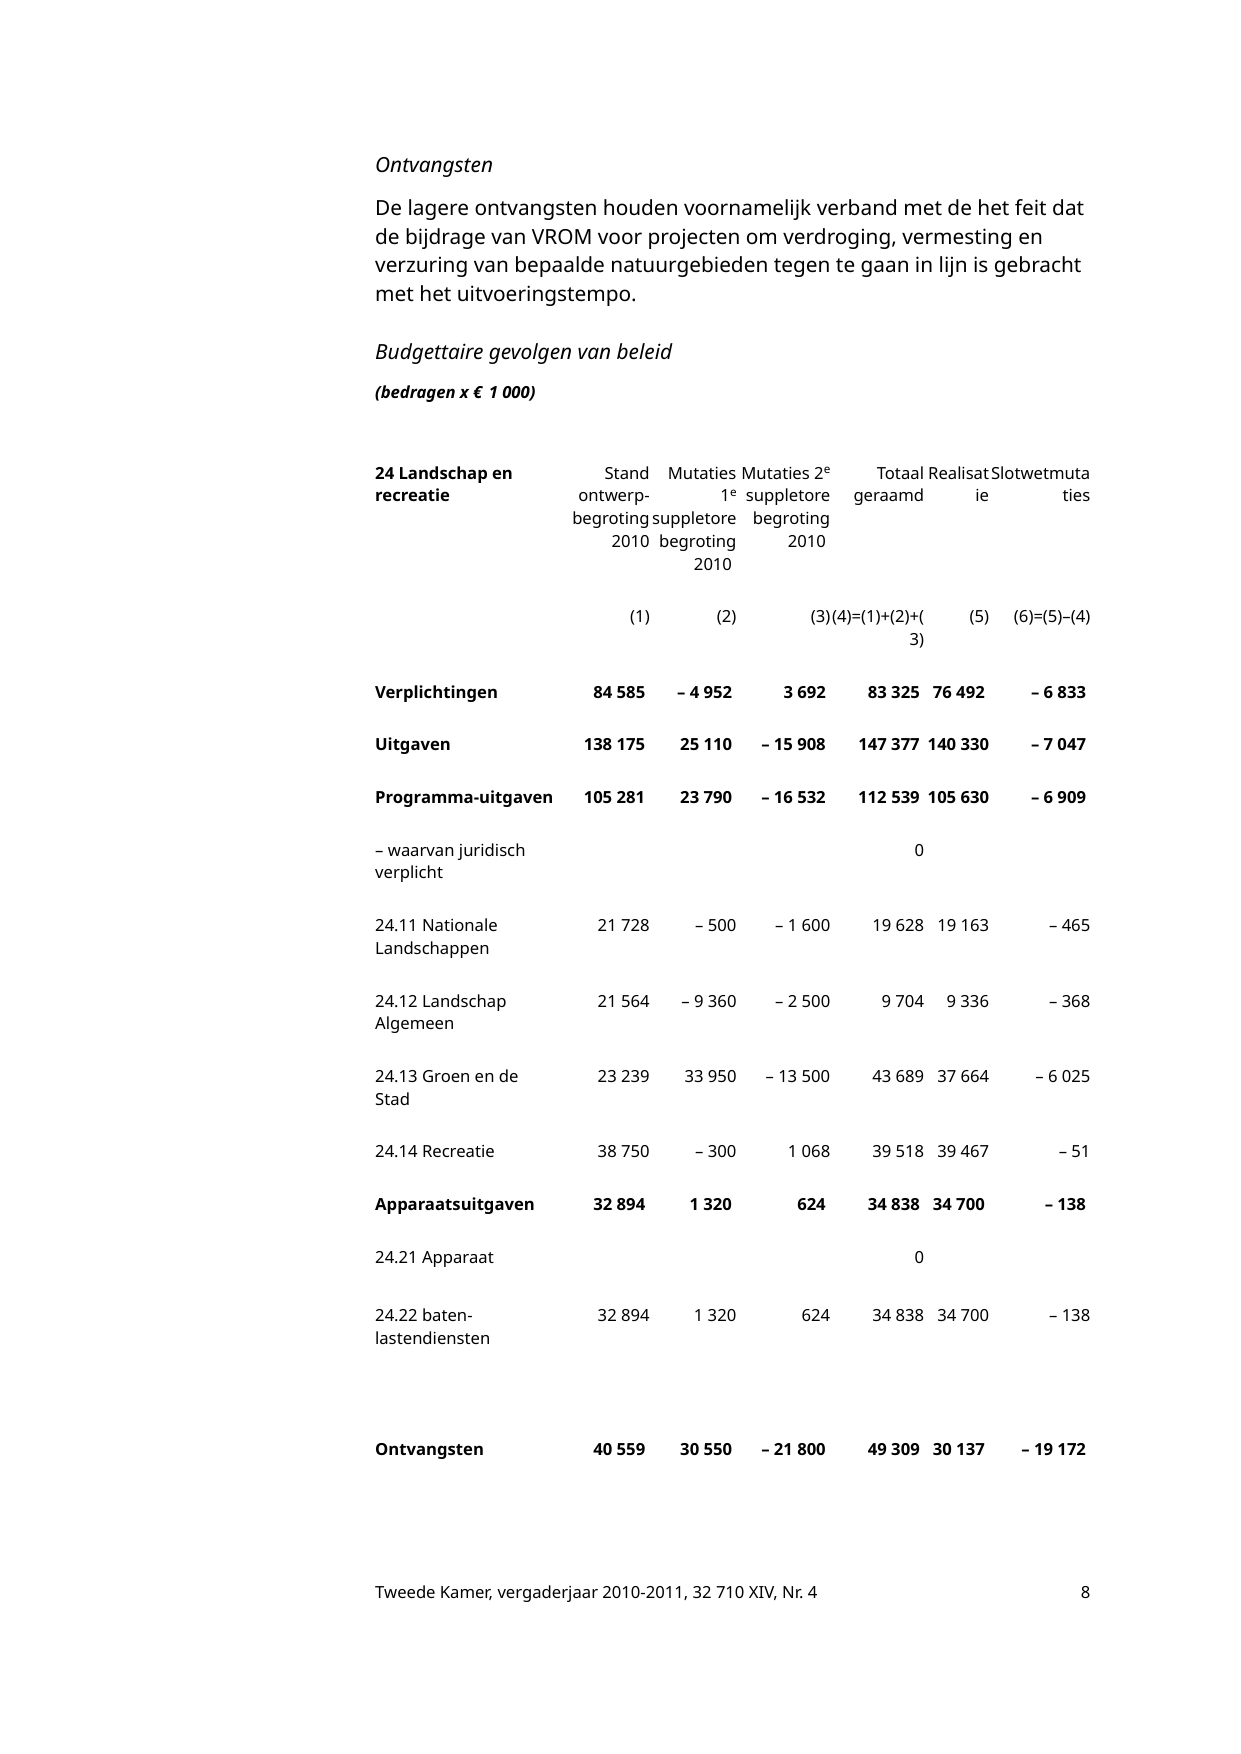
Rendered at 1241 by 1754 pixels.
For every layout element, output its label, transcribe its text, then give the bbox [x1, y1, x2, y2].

table_cell 38 750 [556, 1140, 649, 1193]
table_cell 34 700 [924, 1193, 989, 1245]
table_cell 43 689 [830, 1065, 924, 1140]
table_cell 1 068 [736, 1140, 830, 1193]
table_cell [924, 838, 989, 914]
table_cell [830, 1379, 924, 1438]
table_cell 83 325 [830, 680, 924, 733]
table_cell 24.14 Recreatie [375, 1140, 556, 1193]
table_header Mutaties 1e suppletore begroting 2010 [649, 461, 736, 605]
table_cell (6)=(5)–(4) [989, 605, 1090, 680]
table_cell 624 [736, 1193, 830, 1245]
table_cell 24.21 Apparaat [375, 1245, 556, 1304]
table_header 24 Landschap en recreatie [375, 461, 556, 605]
table_cell 19 163 [924, 914, 989, 989]
table_cell 24.11 Nationale Landschappen [375, 914, 556, 989]
table_header Slotwetmutaties [989, 461, 1090, 605]
table_cell 76 492 [924, 680, 989, 733]
table_cell – 500 [649, 914, 736, 989]
table_cell – 16 532 [736, 786, 830, 838]
table_cell 37 664 [924, 1065, 989, 1140]
table_cell – 138 [989, 1304, 1090, 1379]
table_cell [556, 1245, 649, 1304]
table_cell – 9 360 [649, 989, 736, 1064]
table_cell – 4 952 [649, 680, 736, 733]
table_cell [649, 1245, 736, 1304]
table_cell 84 585 [556, 680, 649, 733]
table_cell 40 559 [556, 1438, 649, 1490]
table_cell – 300 [649, 1140, 736, 1193]
table_cell 21 564 [556, 989, 649, 1064]
table_cell Programma-uitgaven [375, 786, 556, 838]
table_cell 32 894 [556, 1193, 649, 1245]
table_cell [375, 1379, 556, 1438]
table_cell – 6 909 [989, 786, 1090, 838]
table_cell [736, 1245, 830, 1304]
table_cell Ontvangsten [375, 1438, 556, 1490]
table_cell [736, 838, 830, 914]
table_cell [924, 1245, 989, 1304]
table_cell 147 377 [830, 733, 924, 786]
table_cell – 6 833 [989, 680, 1090, 733]
table_cell 9 336 [924, 989, 989, 1064]
table_cell 105 630 [924, 786, 989, 838]
text Budgettaire gevolgen van beleid [375, 337, 1090, 366]
table_cell [989, 1245, 1090, 1304]
table_cell – 19 172 [989, 1438, 1090, 1490]
table_cell [556, 1379, 649, 1438]
table_cell Uitgaven [375, 733, 556, 786]
table_cell – 2 500 [736, 989, 830, 1064]
table_cell [989, 838, 1090, 914]
table_header Realisatie [924, 461, 989, 605]
table_cell Verplichtingen [375, 680, 556, 733]
table_cell 3 692 [736, 680, 830, 733]
table_cell 34 838 [830, 1304, 924, 1379]
table_cell 49 309 [830, 1438, 924, 1490]
table_cell [556, 838, 649, 914]
table_cell 9 704 [830, 989, 924, 1064]
table_cell [989, 1379, 1090, 1438]
table_cell 140 330 [924, 733, 989, 786]
table_cell 1 320 [649, 1304, 736, 1379]
table_header Mutaties 2e suppletore begroting 2010 [736, 461, 830, 605]
table_cell (3) [736, 605, 830, 680]
table_cell (4)=(1)+(2)+(3) [830, 605, 924, 680]
table_cell 30 137 [924, 1438, 989, 1490]
table_cell 34 700 [924, 1304, 989, 1379]
table_cell 112 539 [830, 786, 924, 838]
table_cell 24.13 Groen en de Stad [375, 1065, 556, 1140]
table_cell 30 550 [649, 1438, 736, 1490]
table_cell (2) [649, 605, 736, 680]
table_cell Apparaatsuitgaven [375, 1193, 556, 1245]
table_cell 624 [736, 1304, 830, 1379]
table_cell 39 467 [924, 1140, 989, 1193]
table_cell [924, 1379, 989, 1438]
table_cell 0 [830, 838, 924, 914]
table_cell 23 239 [556, 1065, 649, 1140]
table_cell 138 175 [556, 733, 649, 786]
table_cell 33 950 [649, 1065, 736, 1140]
table_cell 19 628 [830, 914, 924, 989]
table_cell 32 894 [556, 1304, 649, 1379]
table_cell – 21 800 [736, 1438, 830, 1490]
table_cell – 7 047 [989, 733, 1090, 786]
text De lagere ontvangsten houden voornamelijk verband met de het feit dat de bijdrage van VROM voor projecten om verdroging, vermesting en verzuring van bepaalde natuurgebieden tegen te gaan in lijn is gebracht met het uitvoeringstempo. [375, 193, 1090, 307]
table_cell [736, 1379, 830, 1438]
table_cell (5) [924, 605, 989, 680]
table_cell – 13 500 [736, 1065, 830, 1140]
table_cell 24.12 Landschap Algemeen [375, 989, 556, 1064]
table_cell – waarvan juridisch verplicht [375, 838, 556, 914]
table_cell – 15 908 [736, 733, 830, 786]
table_header Stand ontwerp-begroting 2010 [556, 461, 649, 605]
table_cell 0 [830, 1245, 924, 1304]
table_cell 21 728 [556, 914, 649, 989]
table_cell (1) [556, 605, 649, 680]
text Ontvangsten [375, 150, 1090, 178]
table_cell 34 838 [830, 1193, 924, 1245]
table_cell – 51 [989, 1140, 1090, 1193]
table_cell 25 110 [649, 733, 736, 786]
table_cell 105 281 [556, 786, 649, 838]
table_cell – 6 025 [989, 1065, 1090, 1140]
table_cell [649, 838, 736, 914]
table_cell – 368 [989, 989, 1090, 1064]
table_cell – 465 [989, 914, 1090, 989]
table_cell – 1 600 [736, 914, 830, 989]
table_cell 39 518 [830, 1140, 924, 1193]
table_cell 1 320 [649, 1193, 736, 1245]
text (bedragen x € 1 000) [375, 381, 1090, 403]
table_cell [649, 1379, 736, 1438]
table_cell 23 790 [649, 786, 736, 838]
table_cell [375, 605, 556, 680]
table_cell – 138 [989, 1193, 1090, 1245]
table_cell 24.22 baten-lastendiensten [375, 1304, 556, 1379]
table_header Totaal geraamd [830, 461, 924, 605]
